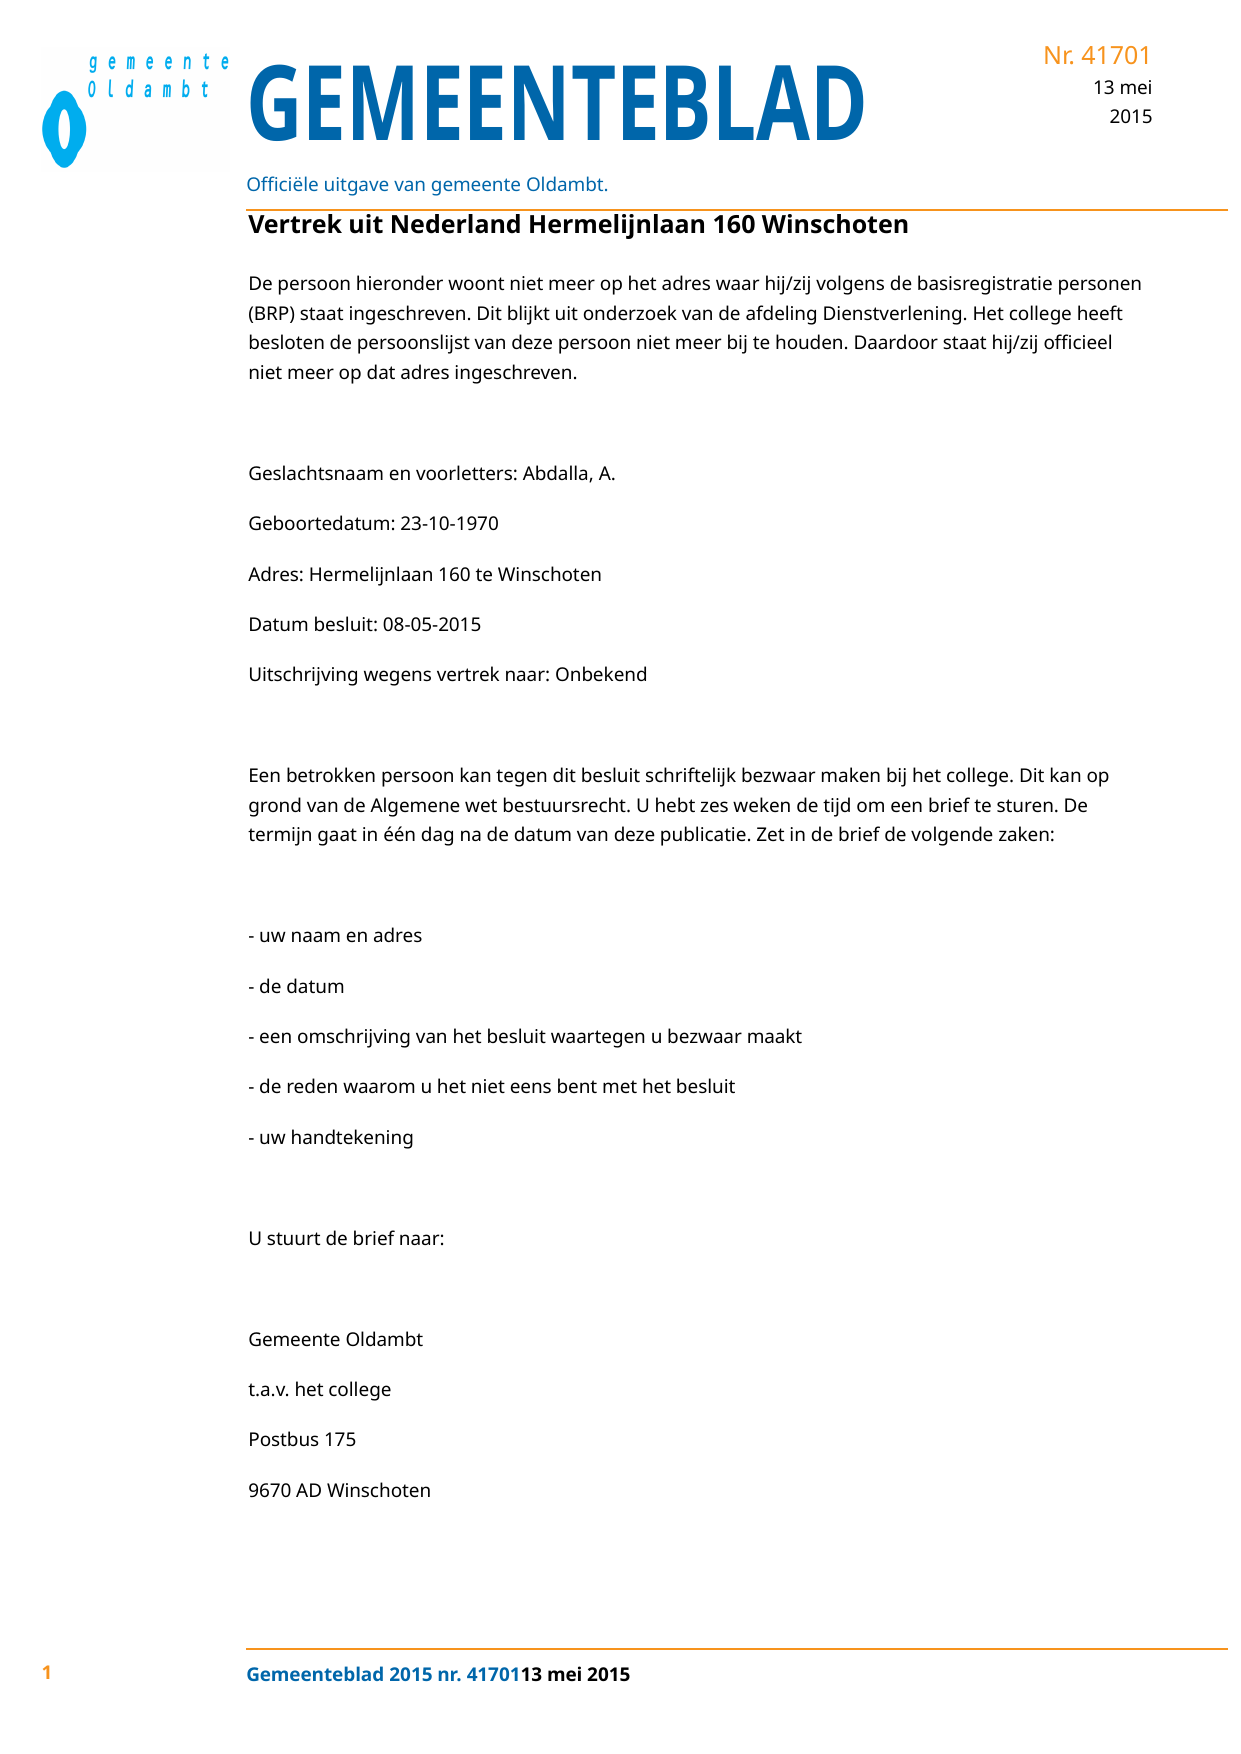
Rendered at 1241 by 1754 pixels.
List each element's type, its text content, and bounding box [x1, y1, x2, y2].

text Gemeente Oldambt [248, 1326, 1152, 1351]
text - uw handtekening [248, 1124, 1152, 1150]
text - de reden waarom u het niet eens bent met het besluit [248, 1074, 1152, 1099]
text Vertrek uit Nederland Hermelijnlaan 160 Winschoten [248, 211, 1152, 241]
text Geboortedatum: 23-10-1970 [248, 510, 1152, 536]
text Geslachtsnaam en voorletters: Abdalla, A. [248, 460, 1152, 486]
text - uw naam en adres [248, 922, 1152, 948]
text U stuurt de brief naar: [248, 1225, 1152, 1251]
text Uitschrijving wegens vertrek naar: Onbekend [248, 662, 1152, 687]
picture [41, 47, 231, 172]
text - een omschrijving van het besluit waartegen u bezwaar maakt [248, 1023, 1152, 1049]
text De persoon hieronder woont niet meer op het adres waar hij/zij volgens de basisregistratie personen (BRP) staat ingeschreven. Dit blijkt uit onderzoek van de afdeling Dienstverlening. Het college heeft besloten de persoonslijst van deze persoon niet meer bij te houden. Daardoor staat hij/zij officieel niet meer op dat adres ingeschreven. [248, 270, 1152, 385]
text Postbus 175 [248, 1427, 1152, 1452]
text t.a.v. het college [248, 1376, 1152, 1402]
text - de datum [248, 973, 1152, 998]
text Datum besluit: 08-05-2015 [248, 611, 1152, 637]
text Een betrokken persoon kan tegen dit besluit schriftelijk bezwaar maken bij het college. Dit kan op grond van de Algemene wet bestuursrecht. U hebt zes weken de tijd om een brief te sturen. De termijn gaat in één dag na de datum van deze publicatie. Zet in de brief de volgende zaken: [248, 762, 1152, 847]
text 9670 AD Winschoten [248, 1477, 1152, 1503]
text Adres: Hermelijnlaan 160 te Winschoten [248, 561, 1152, 586]
